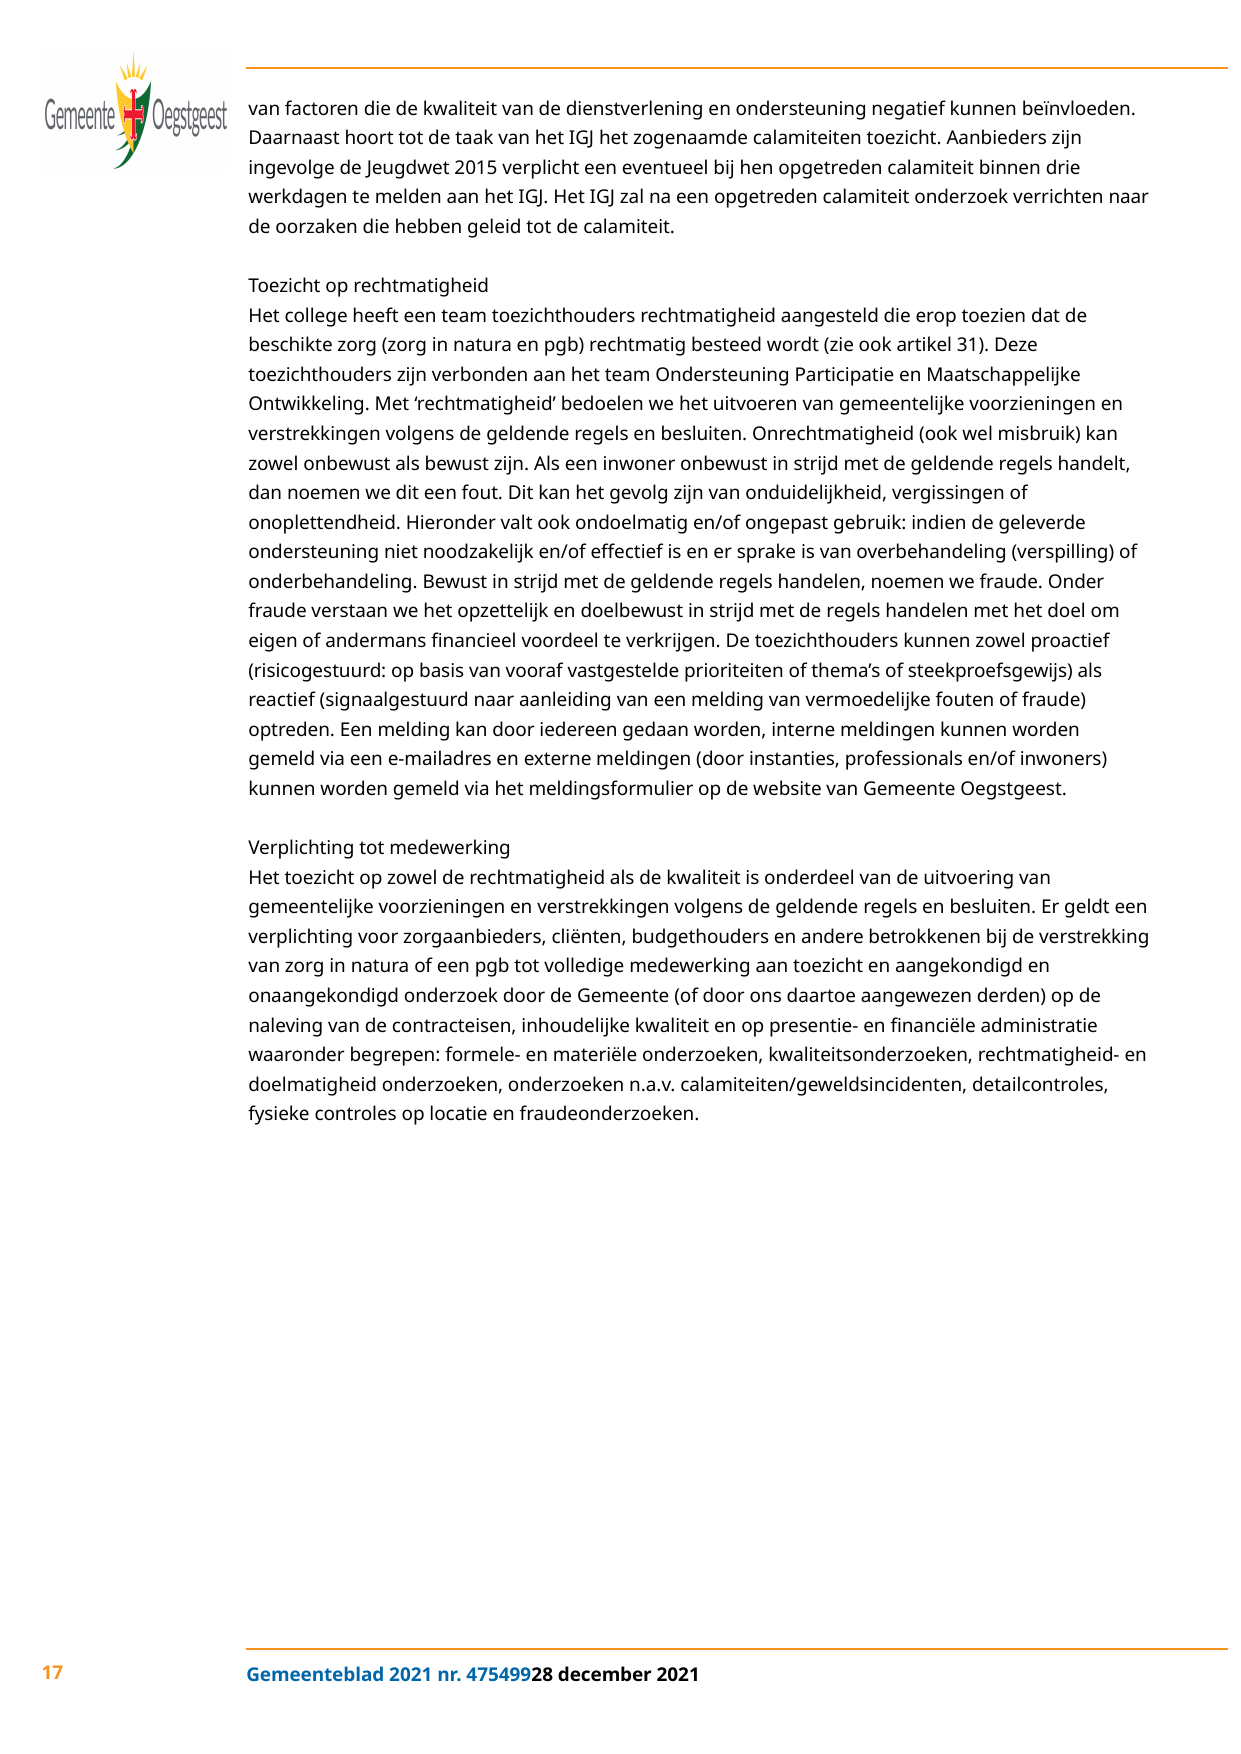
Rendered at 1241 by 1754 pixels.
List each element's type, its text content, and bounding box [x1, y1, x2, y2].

text Toezicht op rechtmatigheid [248, 272, 1152, 298]
text Daarnaast hoort tot de taak van het IGJ het zogenaamde calamiteiten toezicht. Aanbieders zijn ingevolge de Jeugdwet 2015 verplicht een eventueel bij hen opgetreden calamiteit binnen drie werkdagen te melden aan het IGJ. Het IGJ zal na een opgetreden calamiteit onderzoek verrichten naar de oorzaken die hebben geleid tot de calamiteit. [248, 124, 1152, 239]
picture [41, 47, 231, 172]
text Het toezicht op zowel de rechtmatigheid als de kwaliteit is onderdeel van de uitvoering van gemeentelijke voorzieningen en verstrekkingen volgens de geldende regels en besluiten. Er geldt een verplichting voor zorgaanbieders, cliënten, budgethouders en andere betrokkenen bij de verstrekking van zorg in natura of een pgb tot volledige medewerking aan toezicht en aangekondigd en onaangekondigd onderzoek door de Gemeente (of door ons daartoe aangewezen derden) op de naleving van de contracteisen, inhoudelijke kwaliteit en op presentie- en financiële administratie waaronder begrepen: formele- en materiële onderzoeken, kwaliteitsonderzoeken, rechtmatigheid- en doelmatigheid onderzoeken, onderzoeken n.a.v. calamiteiten/geweldsincidenten, detailcontroles, fysieke controles op locatie en fraudeonderzoeken. [248, 864, 1152, 1126]
text van factoren die de kwaliteit van de dienstverlening en ondersteuning negatief kunnen beïnvloeden. [248, 95, 1152, 121]
text Verplichting tot medewerking [248, 834, 1152, 860]
text Het college heeft een team toezichthouders rechtmatigheid aangesteld die erop toezien dat de beschikte zorg (zorg in natura en pgb) rechtmatig besteed wordt (zie ook artikel 31). Deze toezichthouders zijn verbonden aan het team Ondersteuning Participatie en Maatschappelijke Ontwikkeling. Met ‘rechtmatigheid’ bedoelen we het uitvoeren van gemeentelijke voorzieningen en verstrekkingen volgens de geldende regels en besluiten. Onrechtmatigheid (ook wel misbruik) kan zowel onbewust als bewust zijn. Als een inwoner onbewust in strijd met de geldende regels handelt, dan noemen we dit een fout. Dit kan het gevolg zijn van onduidelijkheid, vergissingen of onoplettendheid. Hieronder valt ook ondoelmatig en/of ongepast gebruik: indien de geleverde ondersteuning niet noodzakelijk en/of effectief is en er sprake is van overbehandeling (verspilling) of onderbehandeling. Bewust in strijd met de geldende regels handelen, noemen we fraude. Onder fraude verstaan we het opzettelijk en doelbewust in strijd met de regels handelen met het doel om eigen of andermans financieel voordeel te verkrijgen. De toezichthouders kunnen zowel proactief (risicogestuurd: op basis van vooraf vastgestelde prioriteiten of thema’s of steekproefsgewijs) als reactief (signaalgestuurd naar aanleiding van een melding van vermoedelijke fouten of fraude) optreden. Een melding kan door iedereen gedaan worden, interne meldingen kunnen worden gemeld via een e-mailadres en externe meldingen (door instanties, professionals en/of inwoners) kunnen worden gemeld via het meldingsformulier op de website van Gemeente Oegstgeest. [248, 302, 1152, 801]
